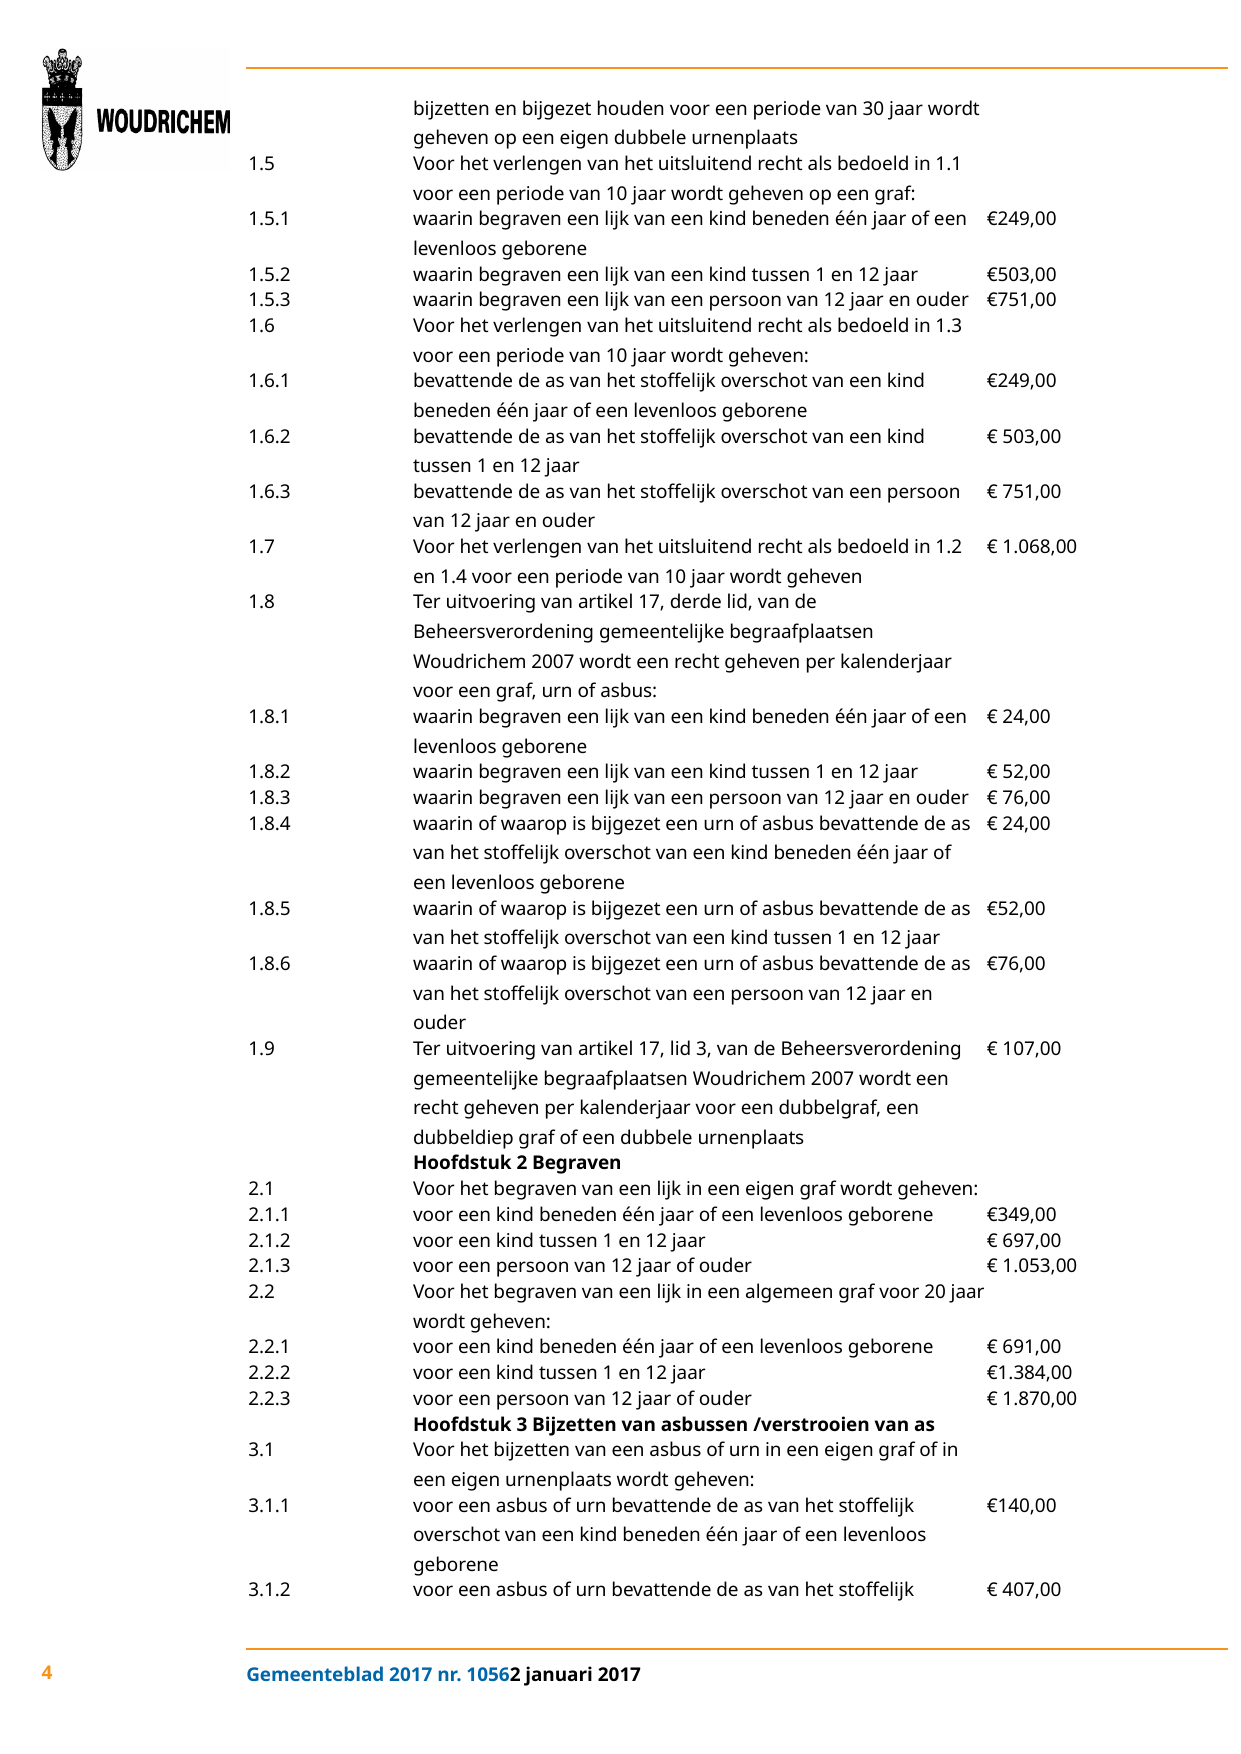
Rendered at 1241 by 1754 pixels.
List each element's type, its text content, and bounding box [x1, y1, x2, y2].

table_cell 1.8.1 [248, 703, 413, 758]
table_cell voor een persoon van 12 jaar of ouder [413, 1253, 987, 1278]
table_cell €76,00 [987, 950, 1152, 1035]
table_cell Voor het bijzetten van een asbus of urn in een eigen graf of in een eigen urnenplaats wordt geheven: [413, 1436, 987, 1492]
table_cell €249,00 [987, 205, 1152, 261]
table_cell voor een asbus of urn bevattende de as van het stoffelijk overschot van een kind beneden één jaar of een levenloos geborene [413, 1492, 987, 1577]
table_cell € 107,00 [987, 1035, 1152, 1149]
table_cell voor een kind beneden één jaar of een levenloos geborene [413, 1334, 987, 1359]
table_cell waarin begraven een lijk van een persoon van 12 jaar en ouder [413, 784, 987, 810]
table_cell € 697,00 [987, 1227, 1152, 1252]
table_cell 1.8.2 [248, 759, 413, 784]
table_cell € 1.870,00 [987, 1385, 1152, 1411]
table_cell [248, 1411, 413, 1436]
table_cell 1.6.3 [248, 478, 413, 533]
table_cell voor een persoon van 12 jaar of ouder [413, 1385, 987, 1411]
table_cell voor een kind tussen 1 en 12 jaar [413, 1227, 987, 1252]
table_cell 1.8.5 [248, 895, 413, 950]
table_cell waarin of waarop is bijgezet een urn of asbus bevattende de as van het stoffelijk overschot van een kind beneden één jaar of een levenloos geborene [413, 810, 987, 895]
table_cell € 691,00 [987, 1334, 1152, 1359]
table_cell 1.8.4 [248, 810, 413, 895]
table_cell €349,00 [987, 1201, 1152, 1227]
table_cell 2.2.3 [248, 1385, 413, 1411]
table_cell [248, 1150, 413, 1175]
table_cell € 1.053,00 [987, 1253, 1152, 1278]
table_cell € 407,00 [987, 1577, 1152, 1602]
table_cell waarin of waarop is bijgezet een urn of asbus bevattende de as van het stoffelijk overschot van een kind tussen 1 en 12 jaar [413, 895, 987, 950]
table_cell 2.2 [248, 1278, 413, 1333]
table_cell 1.5 [248, 150, 413, 205]
table_cell 1.5.1 [248, 205, 413, 261]
table_cell waarin of waarop is bijgezet een urn of asbus bevattende de as van het stoffelijk overschot van een persoon van 12 jaar en ouder [413, 950, 987, 1035]
table_cell € 52,00 [987, 759, 1152, 784]
table_cell 2.1.3 [248, 1253, 413, 1278]
table_cell [987, 589, 1152, 703]
table_cell € 24,00 [987, 703, 1152, 758]
table_cell Voor het verlengen van het uitsluitend recht als bedoeld in 1.3 voor een periode van 10 jaar wordt geheven: [413, 312, 987, 367]
table_cell [987, 1175, 1152, 1201]
table_cell bevattende de as van het stoffelijk overschot van een persoon van 12 jaar en ouder [413, 478, 987, 533]
table_cell 3.1.1 [248, 1492, 413, 1577]
table_cell € 503,00 [987, 423, 1152, 478]
table_cell €1.384,00 [987, 1359, 1152, 1385]
table_cell [248, 95, 413, 150]
table_cell voor een asbus of urn bevattende de as van het stoffelijk [413, 1577, 987, 1602]
table_cell [987, 1436, 1152, 1492]
table_cell 2.2.1 [248, 1334, 413, 1359]
table_cell €751,00 [987, 286, 1152, 312]
table_cell [987, 312, 1152, 367]
table_cell bevattende de as van het stoffelijk overschot van een kind beneden één jaar of een levenloos geborene [413, 368, 987, 423]
table_cell 1.5.2 [248, 261, 413, 286]
table_cell 1.6 [248, 312, 413, 367]
table_cell Hoofdstuk 2 Begraven [413, 1150, 987, 1175]
table_cell voor een kind tussen 1 en 12 jaar [413, 1359, 987, 1385]
table_cell Voor het begraven van een lijk in een eigen graf wordt geheven: [413, 1175, 987, 1201]
table_cell waarin begraven een lijk van een kind tussen 1 en 12 jaar [413, 759, 987, 784]
table_cell Voor het verlengen van het uitsluitend recht als bedoeld in 1.2 en 1.4 voor een periode van 10 jaar wordt geheven [413, 534, 987, 589]
table_cell Voor het verlengen van het uitsluitend recht als bedoeld in 1.1 voor een periode van 10 jaar wordt geheven op een graf: [413, 150, 987, 205]
table_cell 3.1.2 [248, 1577, 413, 1602]
table_cell 1.8.3 [248, 784, 413, 810]
table_cell €249,00 [987, 368, 1152, 423]
table_cell 1.7 [248, 534, 413, 589]
table_cell [987, 150, 1152, 205]
table_cell €52,00 [987, 895, 1152, 950]
table_cell € 76,00 [987, 784, 1152, 810]
table_cell 2.1 [248, 1175, 413, 1201]
table_cell 2.1.2 [248, 1227, 413, 1252]
table_cell waarin begraven een lijk van een kind beneden één jaar of een levenloos geborene [413, 205, 987, 261]
table_cell voor een kind beneden één jaar of een levenloos geborene [413, 1201, 987, 1227]
table_cell € 24,00 [987, 810, 1152, 895]
table_cell Ter uitvoering van artikel 17, derde lid, van de Beheersverordening gemeentelijke begraafplaatsen Woudrichem 2007 wordt een recht geheven per kalenderjaar voor een graf, urn of asbus: [413, 589, 987, 703]
table_cell Hoofdstuk 3 Bijzetten van asbussen /verstrooien van as [413, 1411, 987, 1436]
table_cell 2.1.1 [248, 1201, 413, 1227]
table_cell waarin begraven een lijk van een kind beneden één jaar of een levenloos geborene [413, 703, 987, 758]
table_cell 3.1 [248, 1436, 413, 1492]
table_cell 1.6.1 [248, 368, 413, 423]
table_cell 1.8 [248, 589, 413, 703]
table_cell 1.8.6 [248, 950, 413, 1035]
table_cell 1.6.2 [248, 423, 413, 478]
table_cell €503,00 [987, 261, 1152, 286]
table_cell Ter uitvoering van artikel 17, lid 3, van de Beheersverordening gemeentelijke begraafplaatsen Woudrichem 2007 wordt een recht geheven per kalenderjaar voor een dubbelgraf, een dubbeldiep graf of een dubbele urnenplaats [413, 1035, 987, 1149]
table_cell waarin begraven een lijk van een kind tussen 1 en 12 jaar [413, 261, 987, 286]
table_cell 2.2.2 [248, 1359, 413, 1385]
table_cell 1.5.3 [248, 286, 413, 312]
table_cell bevattende de as van het stoffelijk overschot van een kind tussen 1 en 12 jaar [413, 423, 987, 478]
table_cell Voor het begraven van een lijk in een algemeen graf voor 20 jaar wordt geheven: [413, 1278, 987, 1333]
table_cell bijzetten en bijgezet houden voor een periode van 30 jaar wordt geheven op een eigen dubbele urnenplaats [413, 95, 987, 150]
picture [41, 47, 231, 172]
table_cell waarin begraven een lijk van een persoon van 12 jaar en ouder [413, 286, 987, 312]
table_cell €140,00 [987, 1492, 1152, 1577]
table_cell [987, 95, 1152, 150]
table_cell 1.9 [248, 1035, 413, 1149]
table_cell [987, 1150, 1152, 1175]
table_cell [987, 1411, 1152, 1436]
table_cell € 1.068,00 [987, 534, 1152, 589]
table_cell € 751,00 [987, 478, 1152, 533]
table_cell [987, 1278, 1152, 1333]
